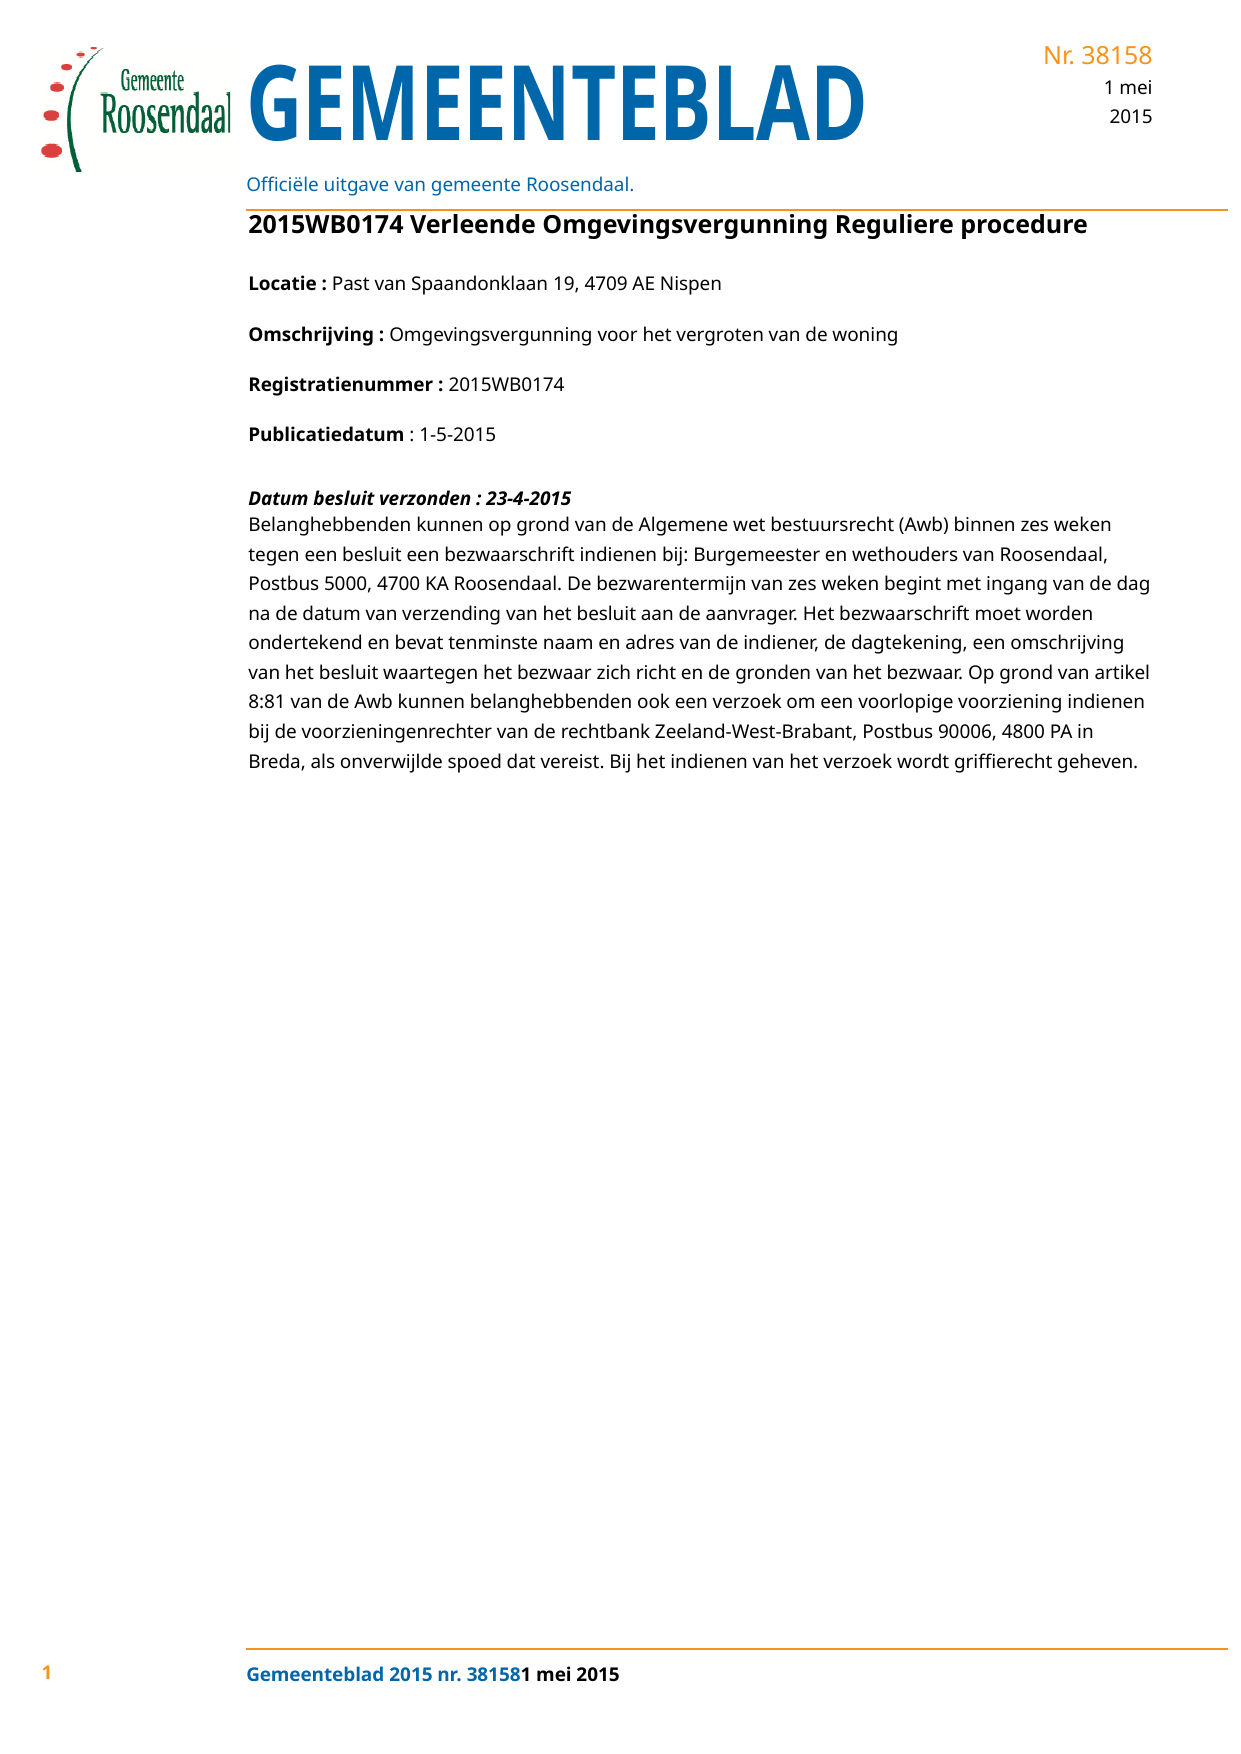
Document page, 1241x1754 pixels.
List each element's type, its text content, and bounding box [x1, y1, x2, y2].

text Belanghebbenden kunnen op grond van de Algemene wet bestuursrecht (Awb) binnen zes weken tegen een besluit een bezwaarschrift indienen bij: Burgemeester en wethouders van Roosendaal, Postbus 5000, 4700 KA Roosendaal. De bezwarentermijn van zes weken begint met ingang van de dag na de datum van verzending van het besluit aan de aanvrager. Het bezwaarschrift moet worden ondertekend en bevat tenminste naam en adres van de indiener, de dagtekening, een omschrijving van het besluit waartegen het bezwaar zich richt en de gronden van het bezwaar. Op grond van artikel 8:81 van de Awb kunnen belanghebbenden ook een verzoek om een voorlopige voorziening indienen bij de voorzieningenrechter van de rechtbank Zeeland-West-Brabant, Postbus 90006, 4800 PA in Breda, als onverwijlde spoed dat vereist. Bij het indienen van het verzoek wordt griffierecht geheven. [248, 511, 1152, 774]
text Omschrijving : Omgevingsvergunning voor het vergroten van de woning [248, 321, 1152, 346]
text Registratienummer : 2015WB0174 [248, 371, 1152, 397]
text 2015WB0174 Verleende Omgevingsvergunning Reguliere procedure [248, 211, 1152, 241]
text Publicatiedatum : 1-5-2015 [248, 422, 1152, 447]
text Datum besluit verzonden : 23-4-2015 [248, 486, 1152, 511]
picture [41, 47, 231, 172]
text Locatie : Past van Spaandonklaan 19, 4709 AE Nispen [248, 270, 1152, 296]
